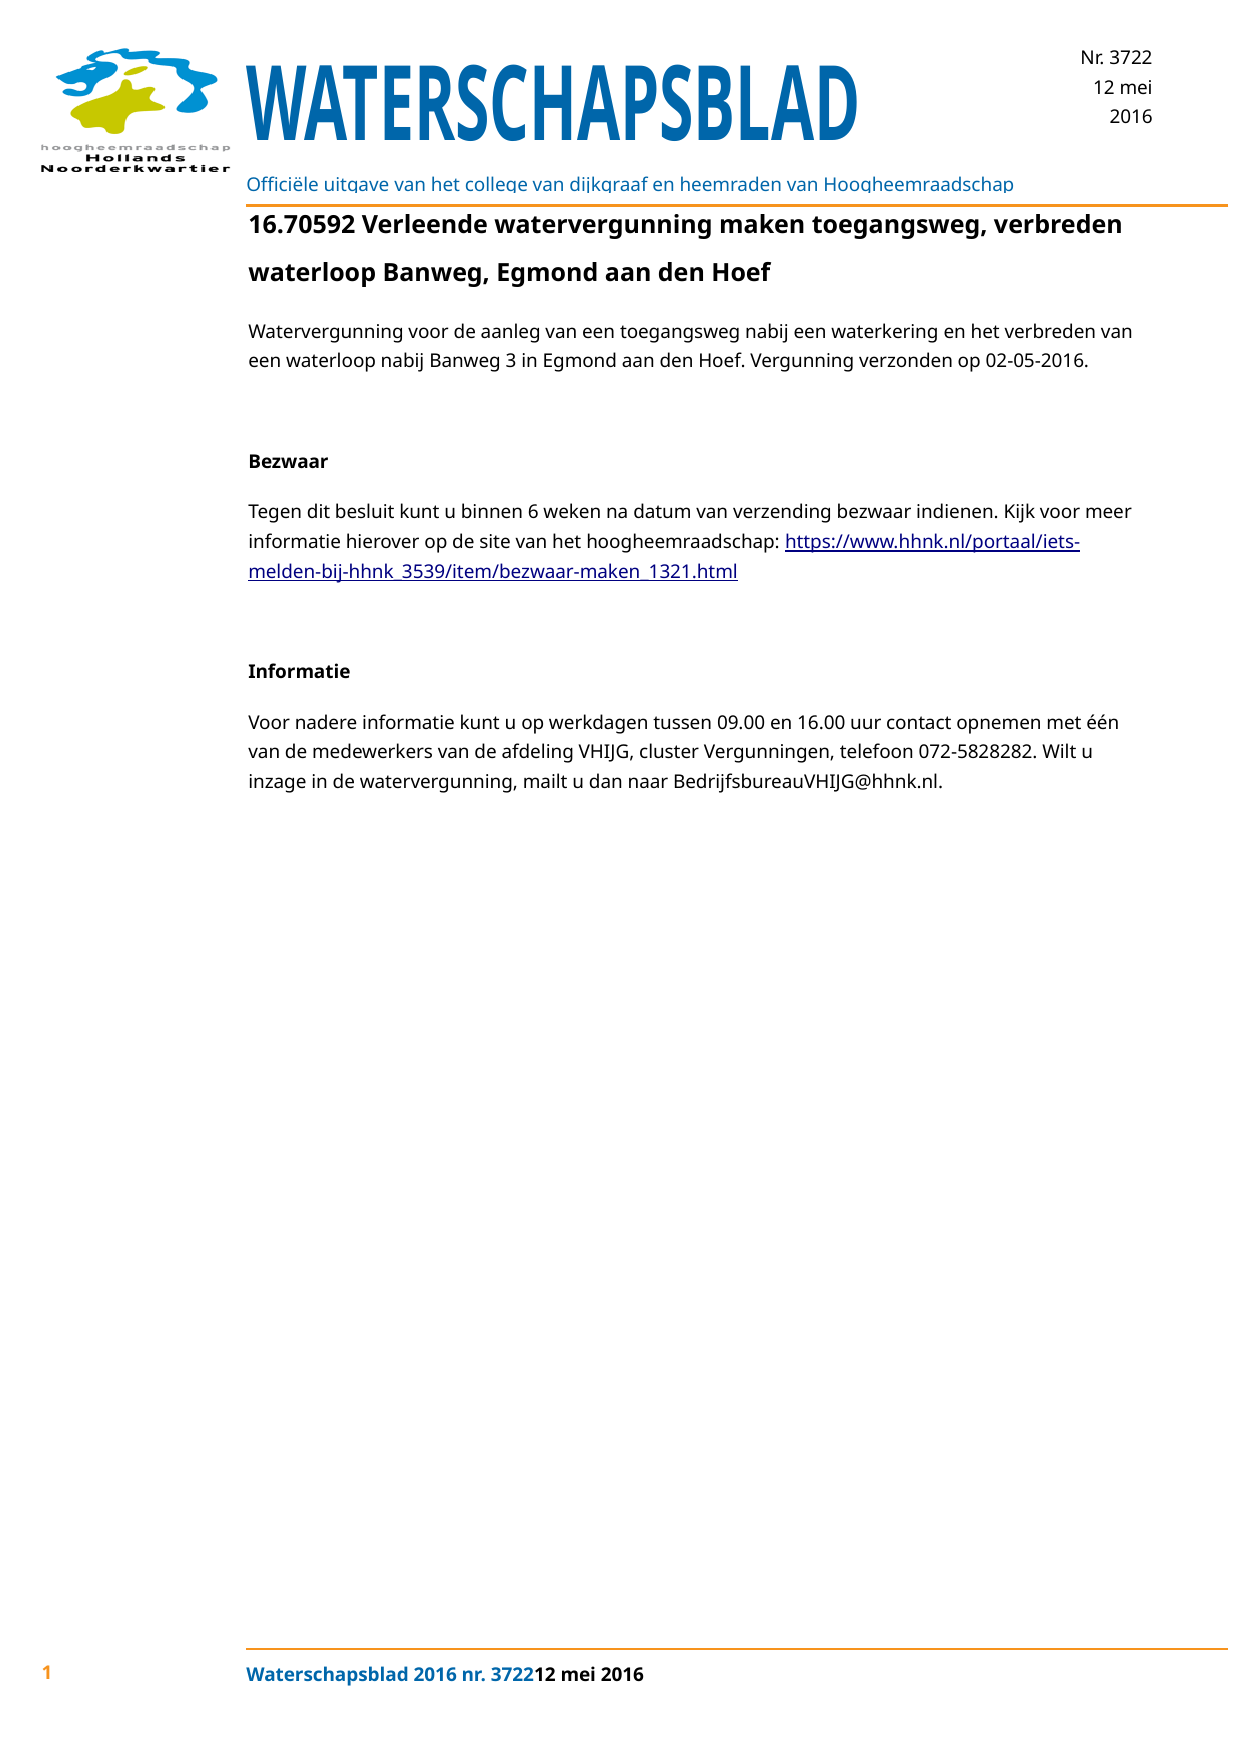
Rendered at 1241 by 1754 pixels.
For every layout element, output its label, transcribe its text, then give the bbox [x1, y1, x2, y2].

text Tegen dit besluit kunt u binnen 6 weken na datum van verzending bezwaar indienen. Kijk voor meer informatie hierover op de site van het hoogheemraadschap: https://www.hhnk.nl/portaal/iets-melden-bij-hhnk_3539/item/bezwaar-maken_1321.html [248, 499, 1152, 584]
text Watervergunning voor de aanleg van een toegangsweg nabij een waterkering en het verbreden van een waterloop nabij Banweg 3 in Egmond aan den Hoef. Vergunning verzonden op 02-05-2016. [248, 318, 1152, 373]
text Voor nadere informatie kunt u op werkdagen tussen 09.00 en 16.00 uur contact opnemen met één van de medewerkers van de afdeling VHIJG, cluster Vergunningen, telefoon 072-5828282. Wilt u inzage in de watervergunning, mailt u dan naar BedrijfsbureauVHIJG@hhnk.nl. [248, 709, 1152, 794]
text 16.70592 Verleende watervergunning maken toegangsweg, verbreden waterloop Banweg, Egmond aan den Hoef [248, 207, 1152, 288]
picture [41, 47, 231, 172]
text Informatie [248, 659, 1152, 684]
text Bezwaar [248, 448, 1152, 474]
